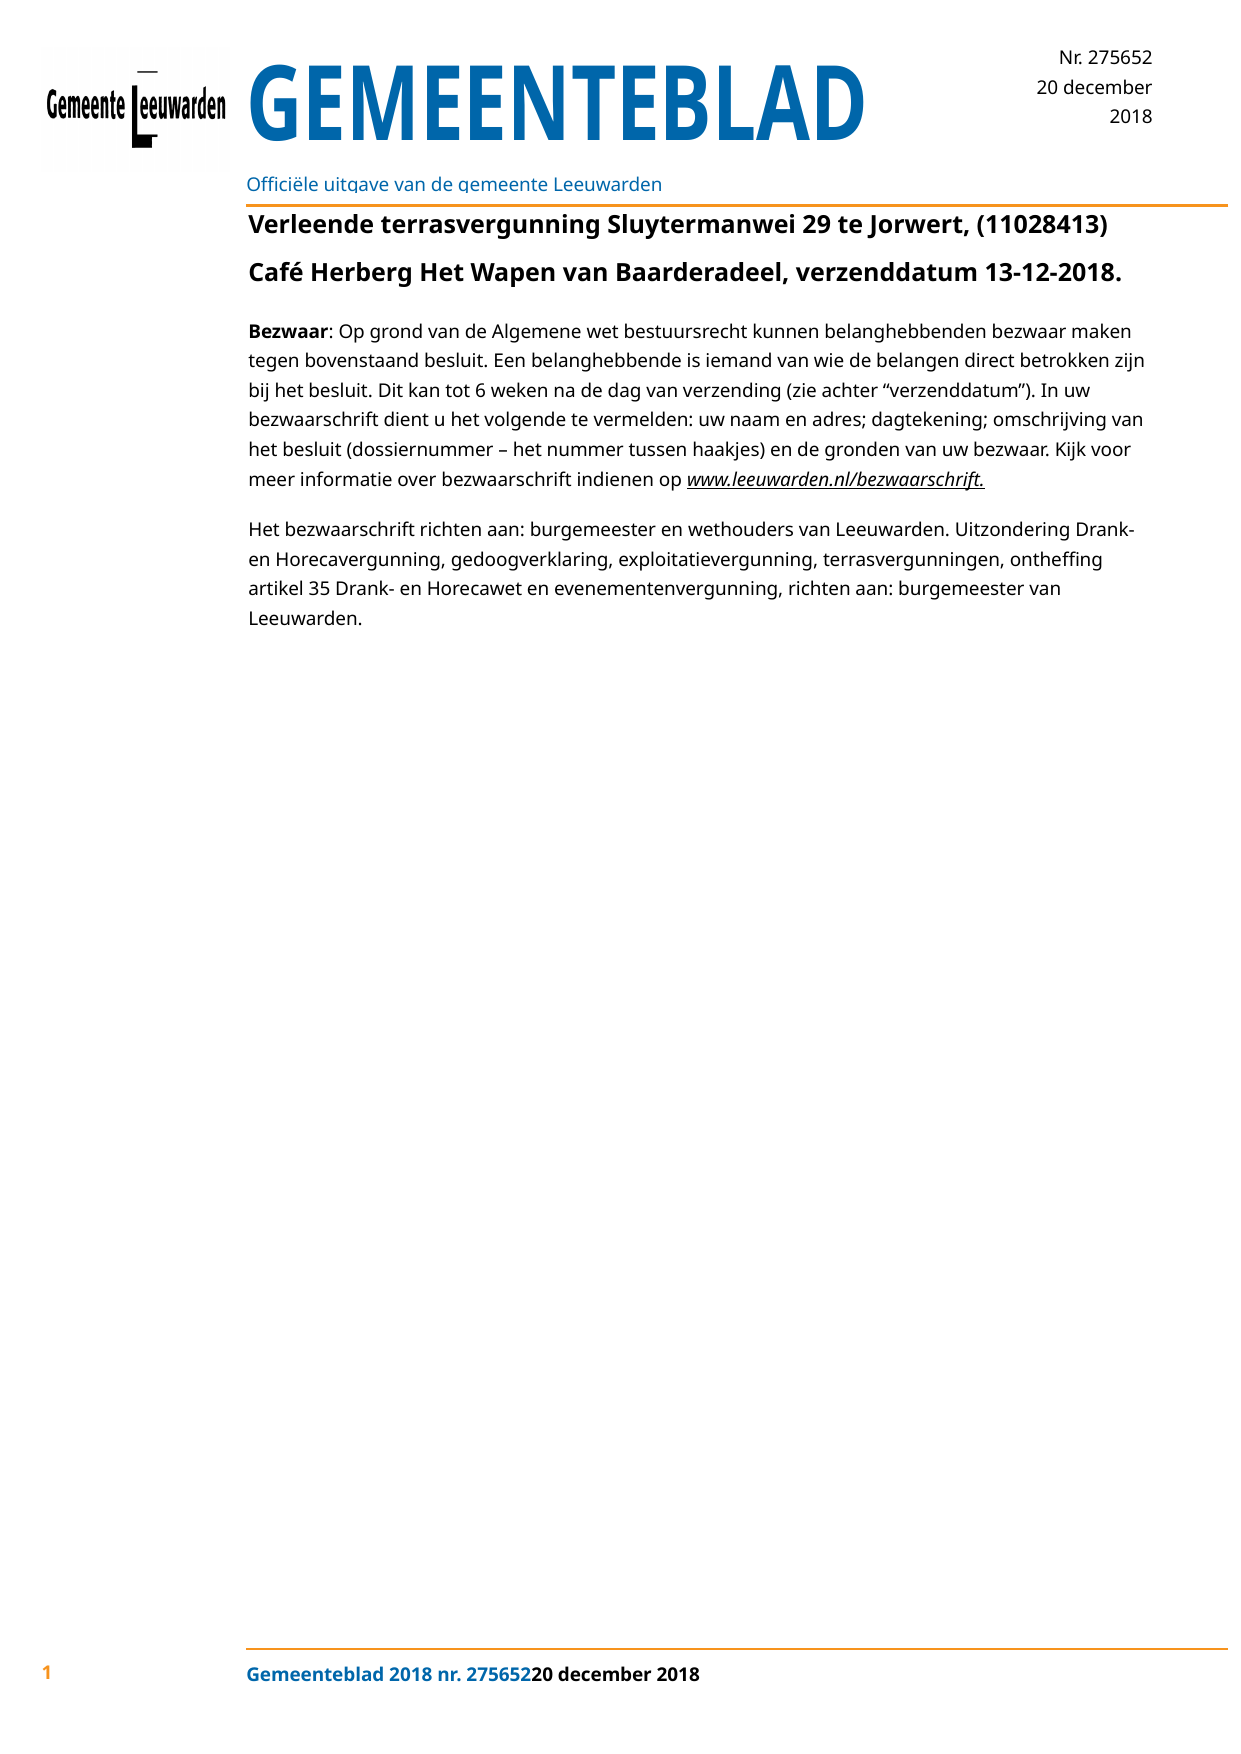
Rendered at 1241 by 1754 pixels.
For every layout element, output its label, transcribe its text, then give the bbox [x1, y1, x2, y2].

text Het bezwaarschrift richten aan: burgemeester en wethouders van Leeuwarden. Uitzondering Drank- en Horecavergunning, gedoogverklaring, exploitatievergunning, terrasvergunningen, ontheffing artikel 35 Drank- en Horecawet en evenementenvergunning, richten aan: burgemeester van Leeuwarden. [248, 516, 1152, 631]
text Verleende terrasvergunning Sluytermanwei 29 te Jorwert, (11028413) Café Herberg Het Wapen van Baarderadeel, verzenddatum 13-12-2018. [248, 207, 1152, 288]
picture [41, 47, 231, 172]
text Bezwaar: Op grond van de Algemene wet bestuursrecht kunnen belanghebbenden bezwaar maken tegen bovenstaand besluit. Een belanghebbende is iemand van wie de belangen direct betrokken zijn bij het besluit. Dit kan tot 6 weken na de dag van verzending (zie achter “verzenddatum”). In uw bezwaarschrift dient u het volgende te vermelden: uw naam en adres; dagtekening; omschrijving van het besluit (dossiernummer – het nummer tussen haakjes) en de gronden van uw bezwaar. Kijk voor meer informatie over bezwaarschrift indienen op www.leeuwarden.nl/bezwaarschrift. [248, 318, 1152, 492]
